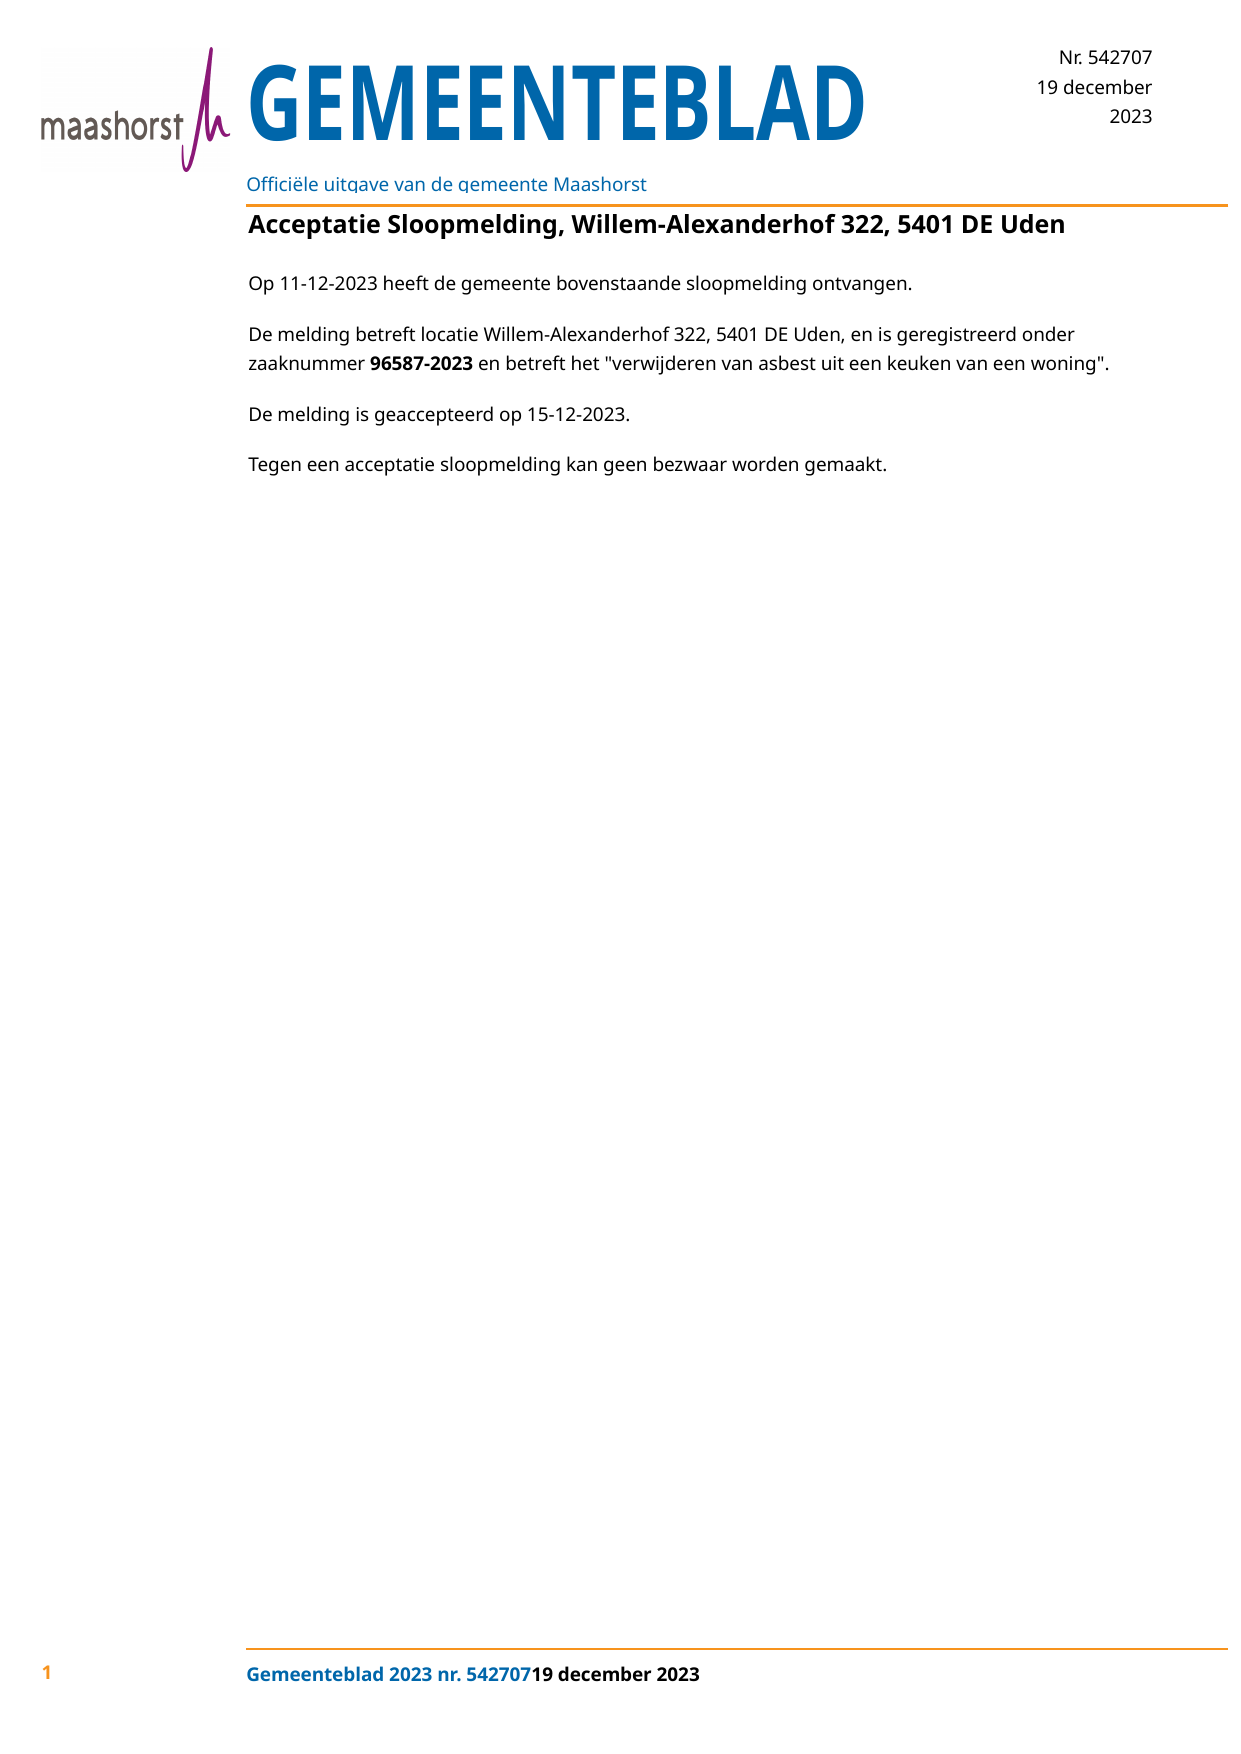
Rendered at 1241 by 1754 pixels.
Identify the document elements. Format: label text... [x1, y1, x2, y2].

text De melding betreft locatie Willem-Alexanderhof 322, 5401 DE Uden, en is geregistreerd onder zaaknummer 96587-2023 en betreft het "verwijderen van asbest uit een keuken van een woning". [248, 321, 1152, 376]
picture [41, 47, 231, 172]
text Op 11-12-2023 heeft de gemeente bovenstaande sloopmelding ontvangen. [248, 270, 1152, 296]
text Tegen een acceptatie sloopmelding kan geen bezwaar worden gemaakt. [248, 451, 1152, 477]
text Acceptatie Sloopmelding, Willem-Alexanderhof 322, 5401 DE Uden [248, 207, 1152, 241]
text De melding is geaccepteerd op 15-12-2023. [248, 401, 1152, 426]
